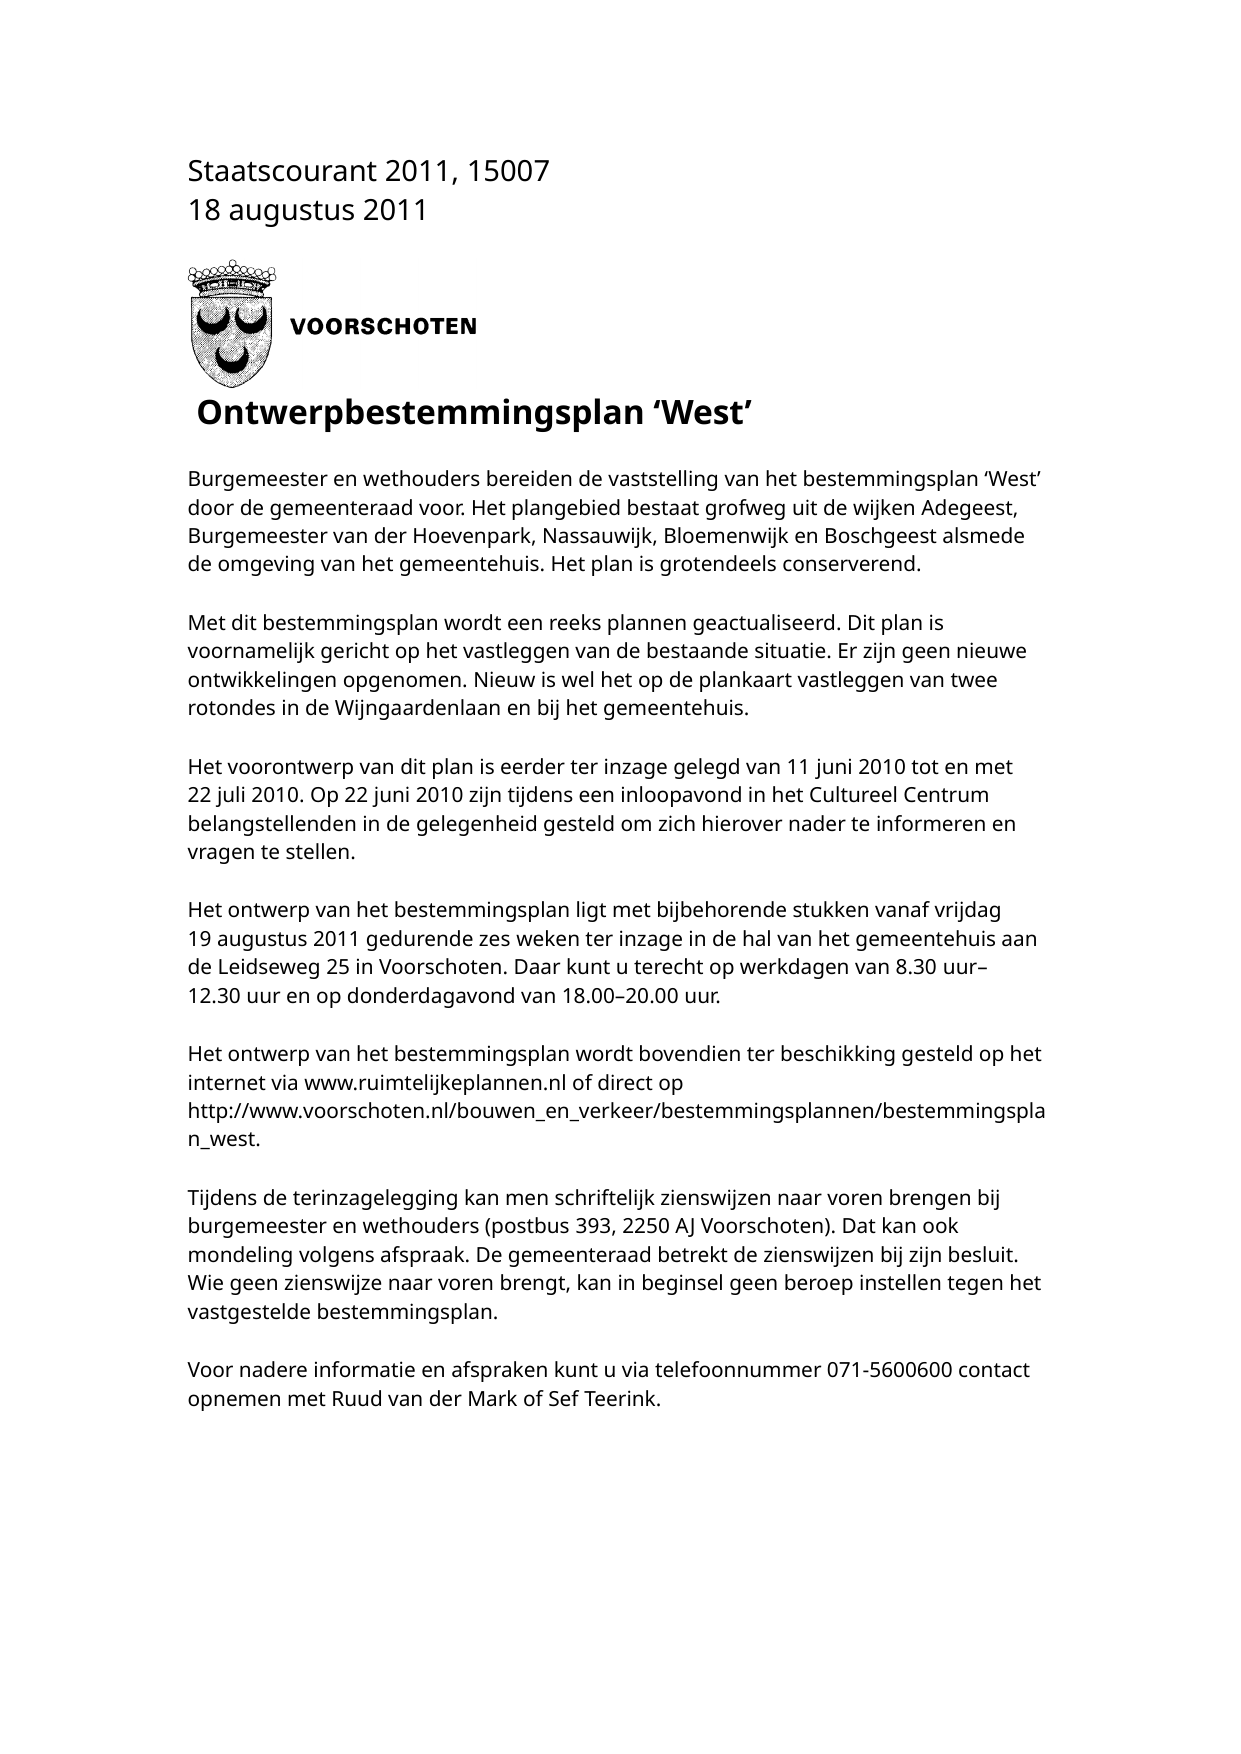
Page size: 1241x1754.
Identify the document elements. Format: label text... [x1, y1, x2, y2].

text Voor nadere informatie en afspraken kunt u via telefoonnummer 071-5600600 contact opnemen met Ruud van der Mark of Sef Teerink. [187, 1355, 1053, 1412]
text Het ontwerp van het bestemmingsplan ligt met bijbehorende stukken vanaf vrijdag 19 augustus 2011 gedurende zes weken ter inzage in de hal van het gemeentehuis aan de Leidseweg 25 in Voorschoten. Daar kunt u terecht op werkdagen van 8.30 uur–12.30 uur en op donderdagavond van 18.00–20.00 uur. [187, 896, 1053, 1009]
text Het ontwerp van het bestemmingsplan wordt bovendien ter beschikking gesteld op het internet via www.ruimtelijkeplannen.nl of direct op http://www.voorschoten.nl/bouwen_en_verkeer/bestemmingsplannen/bestemmingsplan_west. [187, 1039, 1053, 1153]
text Staatscourant 2011, 15007 [187, 150, 1053, 190]
text Met dit bestemmingsplan wordt een reeks plannen geactualiseerd. Dit plan is voornamelijk gericht op het vastleggen van de bestaande situatie. Er zijn geen nieuwe ontwikkelingen opgenomen. Nieuw is wel het op de plankaart vastleggen van twee rotondes in de Wijngaardenlaan en bij het gemeentehuis. [187, 608, 1053, 722]
text Tijdens de terinzagelegging kan men schriftelijk zienswijzen naar voren brengen bij burgemeester en wethouders (postbus 393, 2250 AJ Voorschoten). Dat kan ook mondeling volgens afspraak. De gemeenteraad betrekt de zienswijzen bij zijn besluit. Wie geen zienswijze naar voren brengt, kan in beginsel geen beroep instellen tegen het vastgestelde bestemmingsplan. [187, 1183, 1053, 1325]
text 18 augustus 2011 [187, 190, 1053, 229]
text Burgemeester en wethouders bereiden de vaststelling van het bestemmingsplan ‘West’ door de gemeenteraad voor. Het plangebied bestaat grofweg uit de wijken Adegeest, Burgemeester van der Hoevenpark, Nassauwijk, Bloemenwijk en Boschgeest alsmede de omgeving van het gemeentehuis. Het plan is grotendeels conserverend. [187, 464, 1053, 578]
subtitle Ontwerpbestemmingsplan ‘West’ [187, 271, 1053, 434]
text Het voorontwerp van dit plan is eerder ter inzage gelegd van 11 juni 2010 tot en met 22 juli 2010. Op 22 juni 2010 zijn tijdens een inloopavond in het Cultureel Centrum belangstellenden in de gelegenheid gesteld om zich hierover nader te informeren en vragen te stellen. [187, 752, 1053, 866]
picture [187, 258, 477, 389]
